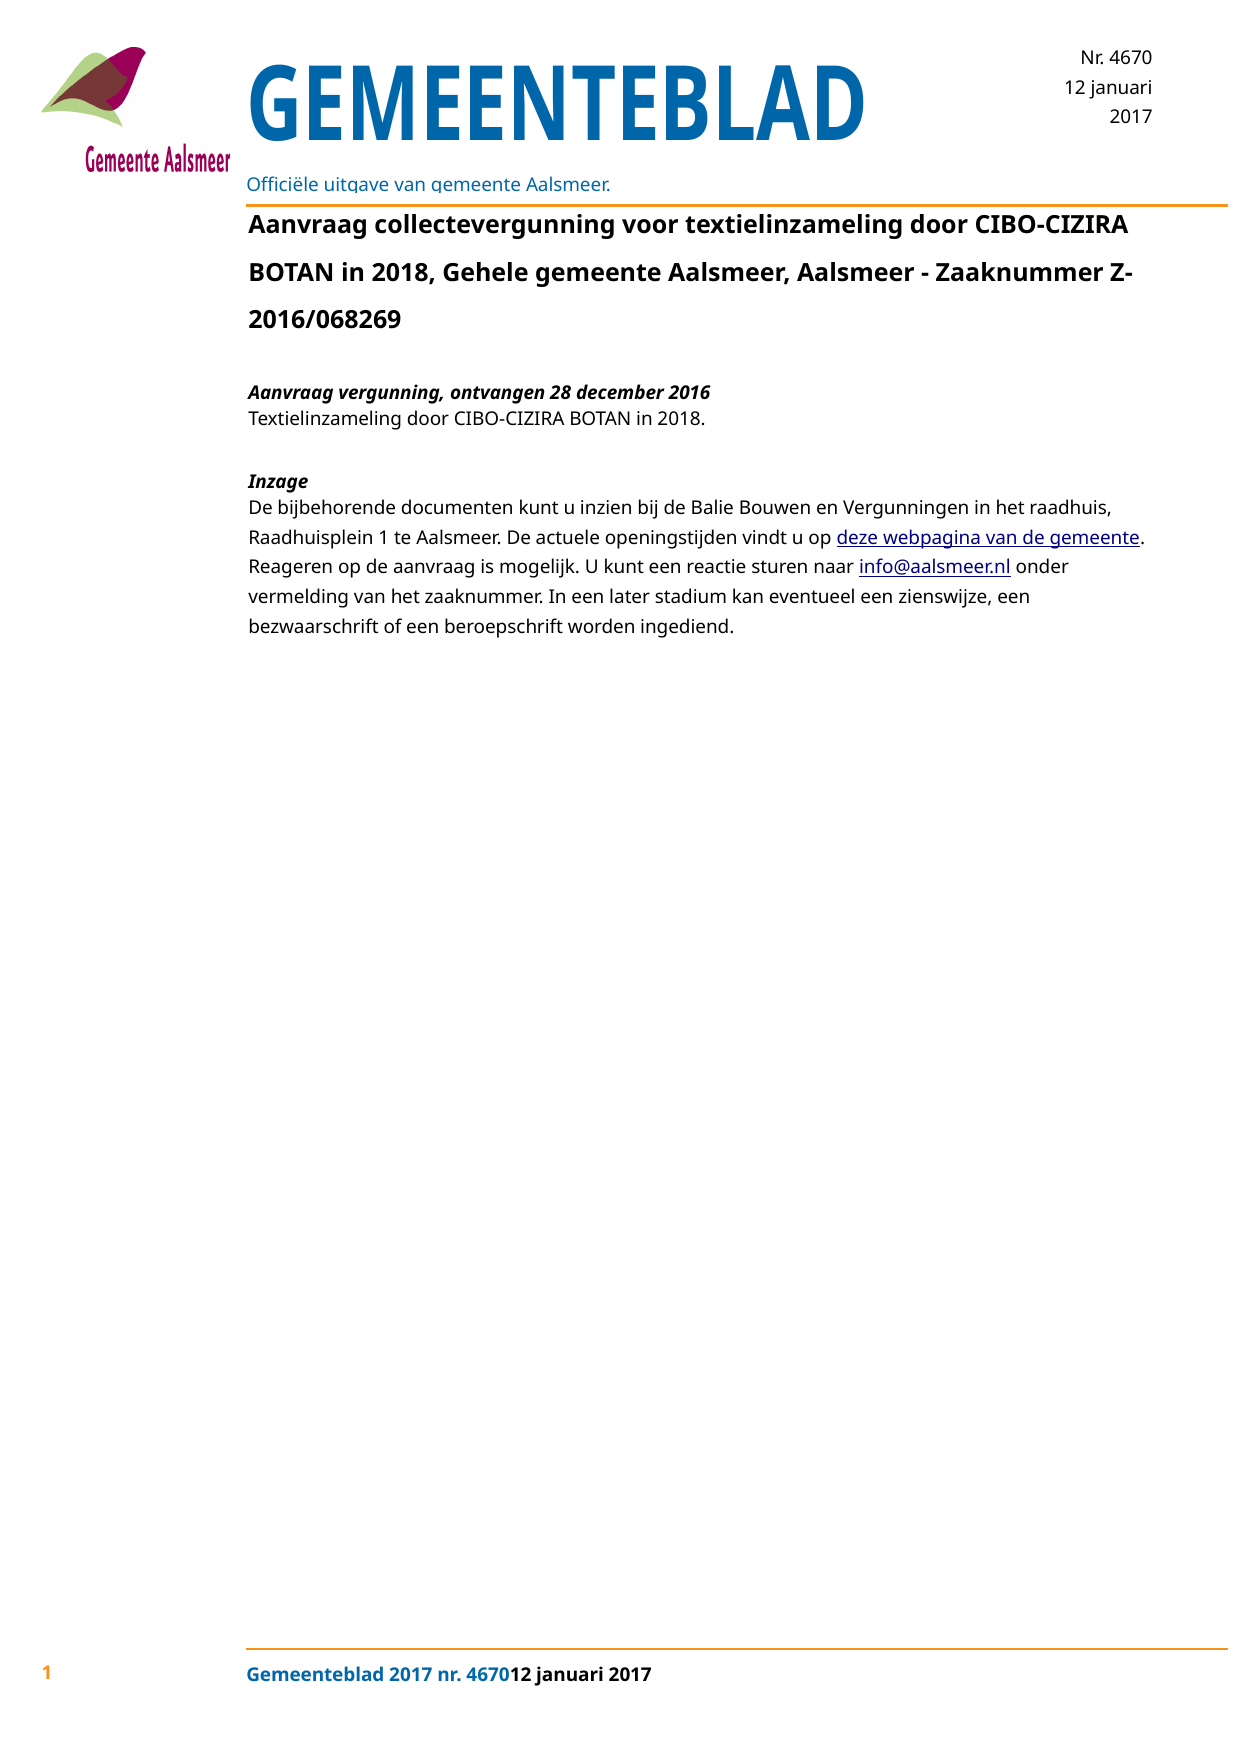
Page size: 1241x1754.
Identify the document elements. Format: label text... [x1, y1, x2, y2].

text ​ [248, 663, 1152, 689]
text Aanvraag vergunning, ontvangen 28 december 2016 [248, 379, 1152, 405]
text Textielinzameling door CIBO-CIZIRA BOTAN in 2018. [248, 405, 1152, 431]
picture [41, 47, 231, 172]
text Aanvraag collectevergunning voor textielinzameling door CIBO-CIZIRA BOTAN in 2018, Gehele gemeente Aalsmeer, Aalsmeer - Zaaknummer Z-2016/068269 [248, 207, 1152, 336]
text Inzage [248, 469, 1152, 494]
text De bijbehorende documenten kunt u inzien bij de Balie Bouwen en Vergunningen in het raadhuis, Raadhuisplein 1 te Aalsmeer. De actuele openingstijden vindt u op deze webpagina van de gemeente. Reageren op de aanvraag is mogelijk. U kunt een reactie sturen naar info@aalsmeer.nl onder vermelding van het zaaknummer. In een later stadium kan eventueel een zienswijze, een bezwaarschrift of een beroepschrift worden ingediend. [248, 494, 1152, 638]
